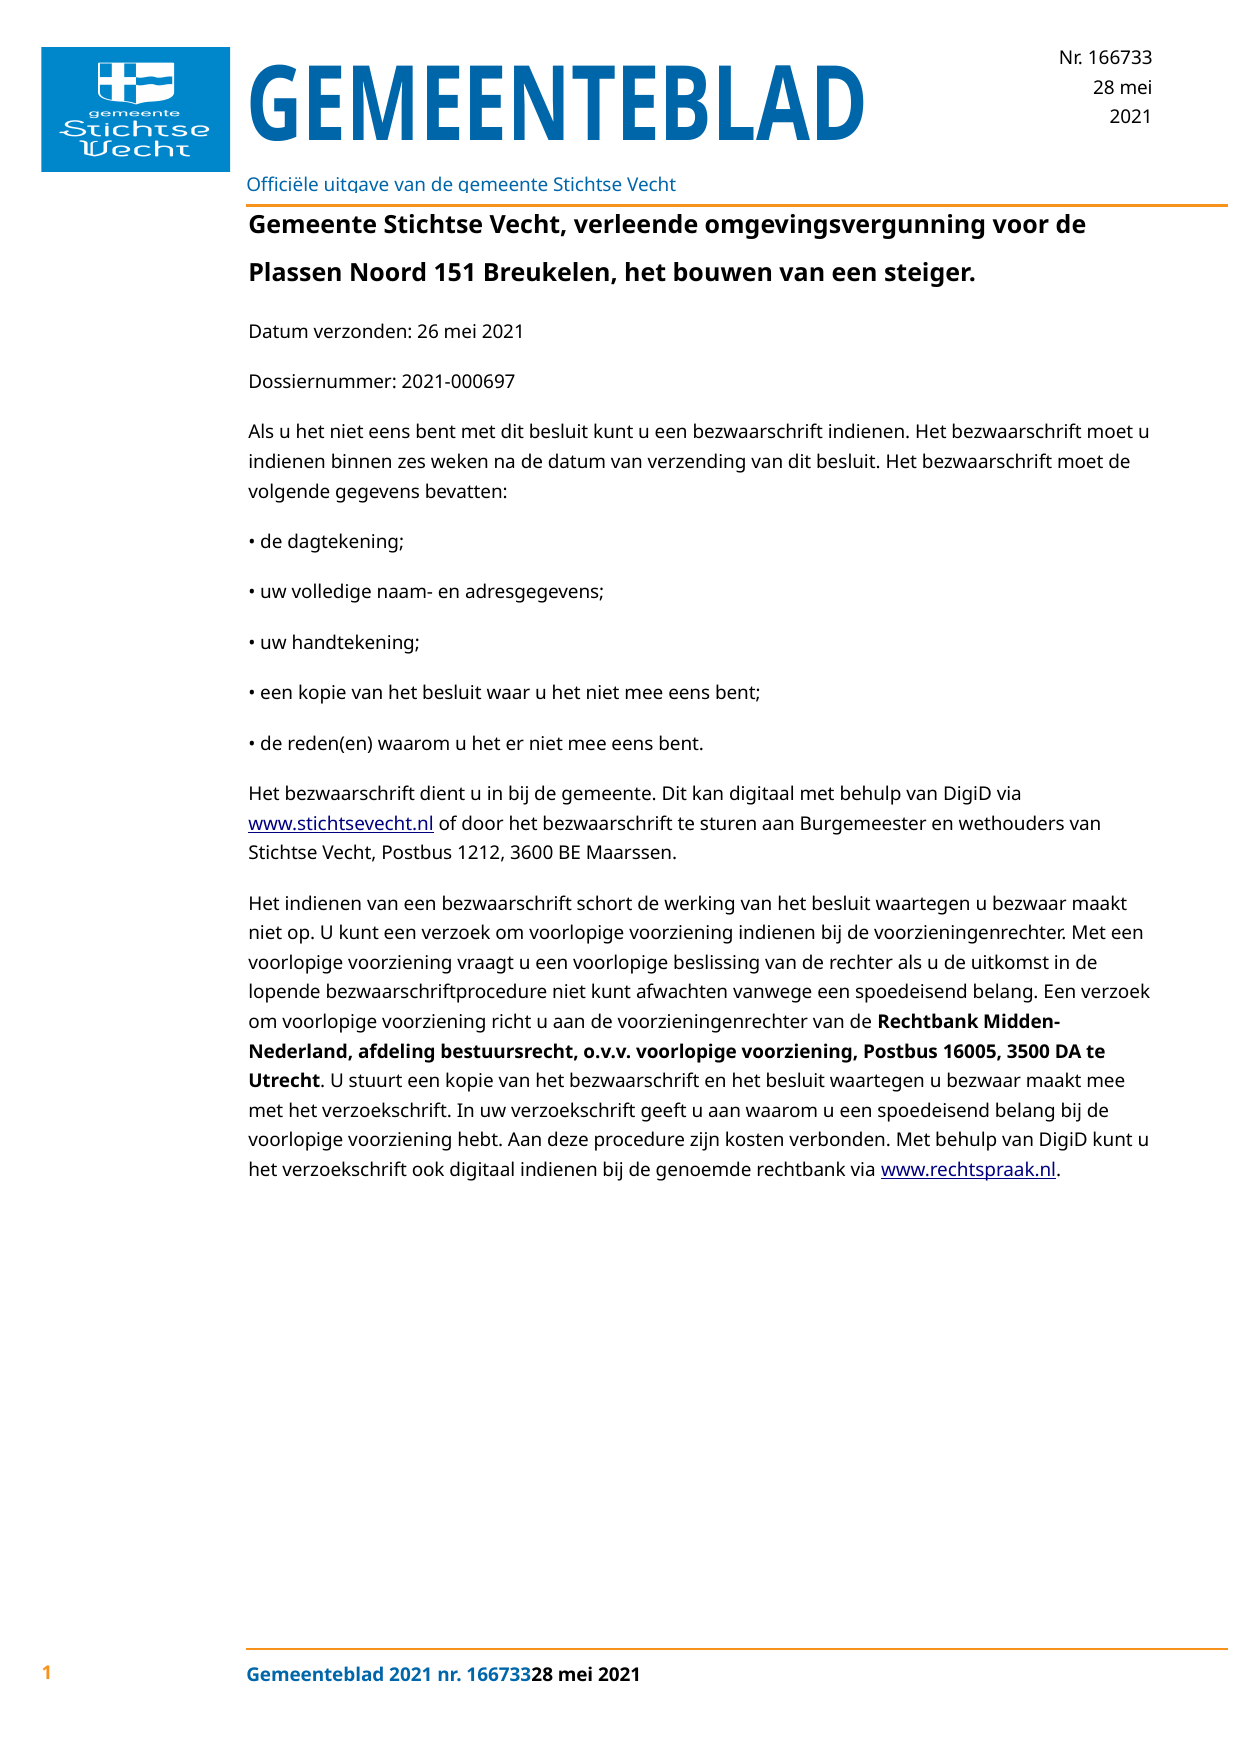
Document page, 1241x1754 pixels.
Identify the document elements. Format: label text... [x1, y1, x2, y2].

text • een kopie van het besluit waar u het niet mee eens bent; [248, 679, 1152, 705]
text • uw volledige naam- en adresgegevens; [248, 579, 1152, 604]
text Het indienen van een bezwaarschrift schort de werking van het besluit waartegen u bezwaar maakt niet op. U kunt een verzoek om voorlopige voorziening indienen bij de voorzieningenrechter. Met een voorlopige voorziening vraagt u een voorlopige beslissing van de rechter als u de uitkomst in de lopende bezwaarschriftprocedure niet kunt afwachten vanwege een spoedeisend belang. Een verzoek om voorlopige voorziening richt u aan de voorzieningenrechter van de Rechtbank Midden-Nederland, afdeling bestuursrecht, o.v.v. voorlopige voorziening, Postbus 16005, 3500 DA te Utrecht. U stuurt een kopie van het bezwaarschrift en het besluit waartegen u bezwaar maakt mee met het verzoekschrift. In uw verzoekschrift geeft u aan waarom u een spoedeisend belang bij de voorlopige voorziening hebt. Aan deze procedure zijn kosten verbonden. Met behulp van DigiD kunt u het verzoekschrift ook digitaal indienen bij de genoemde rechtbank via www.rechtspraak.nl. [248, 890, 1152, 1182]
picture [137, 63, 174, 103]
text Het bezwaarschrift dient u in bij de gemeente. Dit kan digitaal met behulp van DigiD via www.stichtsevecht.nl of door het bezwaarschrift te sturen aan Burgemeester en wethouders van Stichtse Vecht, Postbus 1212, 3600 BE Maarssen. [248, 780, 1152, 865]
text Gemeente Stichtse Vecht, verleende omgevingsvergunning voor de Plassen Noord 151 Breukelen, het bouwen van een steiger. [248, 207, 1152, 288]
text • de reden(en) waarom u het er niet mee eens bent. [248, 730, 1152, 756]
text Datum verzonden: 26 mei 2021 [248, 318, 1152, 344]
text Als u het niet eens bent met dit besluit kunt u een bezwaarschrift indienen. Het bezwaarschrift moet u indienen binnen zes weken na de datum van verzending van dit besluit. Het bezwaarschrift moet de volgende gegevens bevatten: [248, 419, 1152, 504]
text • uw handtekening; [248, 629, 1152, 655]
text • de dagtekening; [248, 528, 1152, 554]
picture [99, 63, 135, 101]
text Dossiernummer: 2021-000697 [248, 368, 1152, 394]
